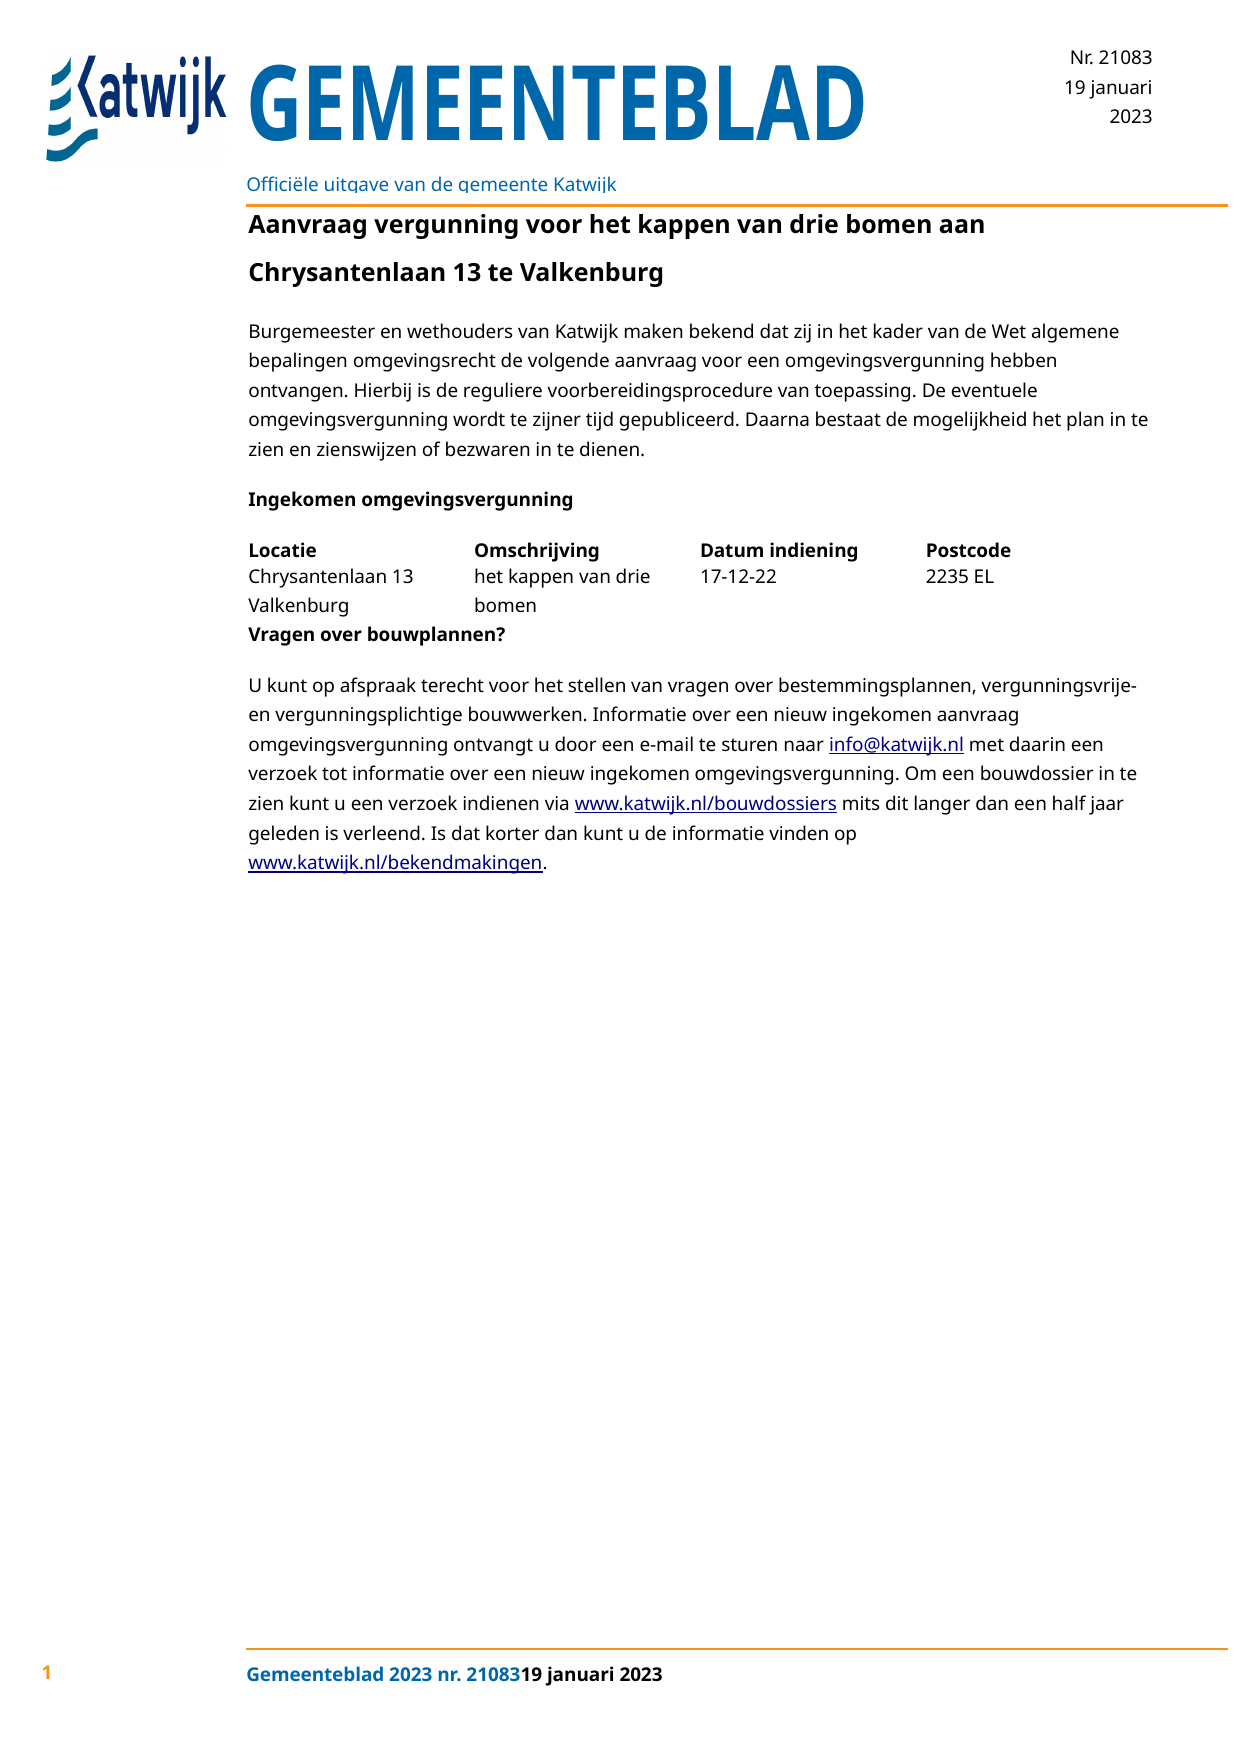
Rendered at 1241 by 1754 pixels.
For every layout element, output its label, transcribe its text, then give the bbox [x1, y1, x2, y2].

picture [41, 47, 231, 172]
text Vragen over bouwplannen? [248, 621, 1152, 647]
table_cell 17-12-22 [700, 563, 926, 618]
table_cell het kappen van drie bomen [474, 563, 700, 618]
text Ingekomen omgevingsvergunning [248, 487, 1152, 512]
text U kunt op afspraak terecht voor het stellen van vragen over bestemmingsplannen, vergunningsvrije- en vergunningsplichtige bouwwerken. Informatie over een nieuw ingekomen aanvraag omgevingsvergunning ontvangt u door een e-mail te sturen naar info@katwijk.nl met daarin een verzoek tot informatie over een nieuw ingekomen omgevingsvergunning. Om een bouwdossier in te zien kunt u een verzoek indienen via www.katwijk.nl/bouwdossiers mits dit langer dan een half jaar geleden is verleend. Is dat korter dan kunt u de informatie vinden op www.katwijk.nl/bekendmakingen. [248, 672, 1152, 875]
text Aanvraag vergunning voor het kappen van drie bomen aan Chrysantenlaan 13 te Valkenburg [248, 207, 1152, 288]
table_cell 2235 EL [926, 563, 1152, 618]
table_cell Chrysantenlaan 13 Valkenburg [248, 563, 474, 618]
table_header Postcode [926, 537, 1152, 563]
table_header Locatie [248, 537, 474, 563]
text Burgemeester en wethouders van Katwijk maken bekend dat zij in het kader van de Wet algemene bepalingen omgevingsrecht de volgende aanvraag voor een omgevingsvergunning hebben ontvangen. Hierbij is de reguliere voorbereidingsprocedure van toepassing. De eventuele omgevingsvergunning wordt te zijner tijd gepubliceerd. Daarna bestaat de mogelijkheid het plan in te zien en zienswijzen of bezwaren in te dienen. [248, 318, 1152, 462]
table_header Omschrijving [474, 537, 700, 563]
table_header Datum indiening [700, 537, 926, 563]
